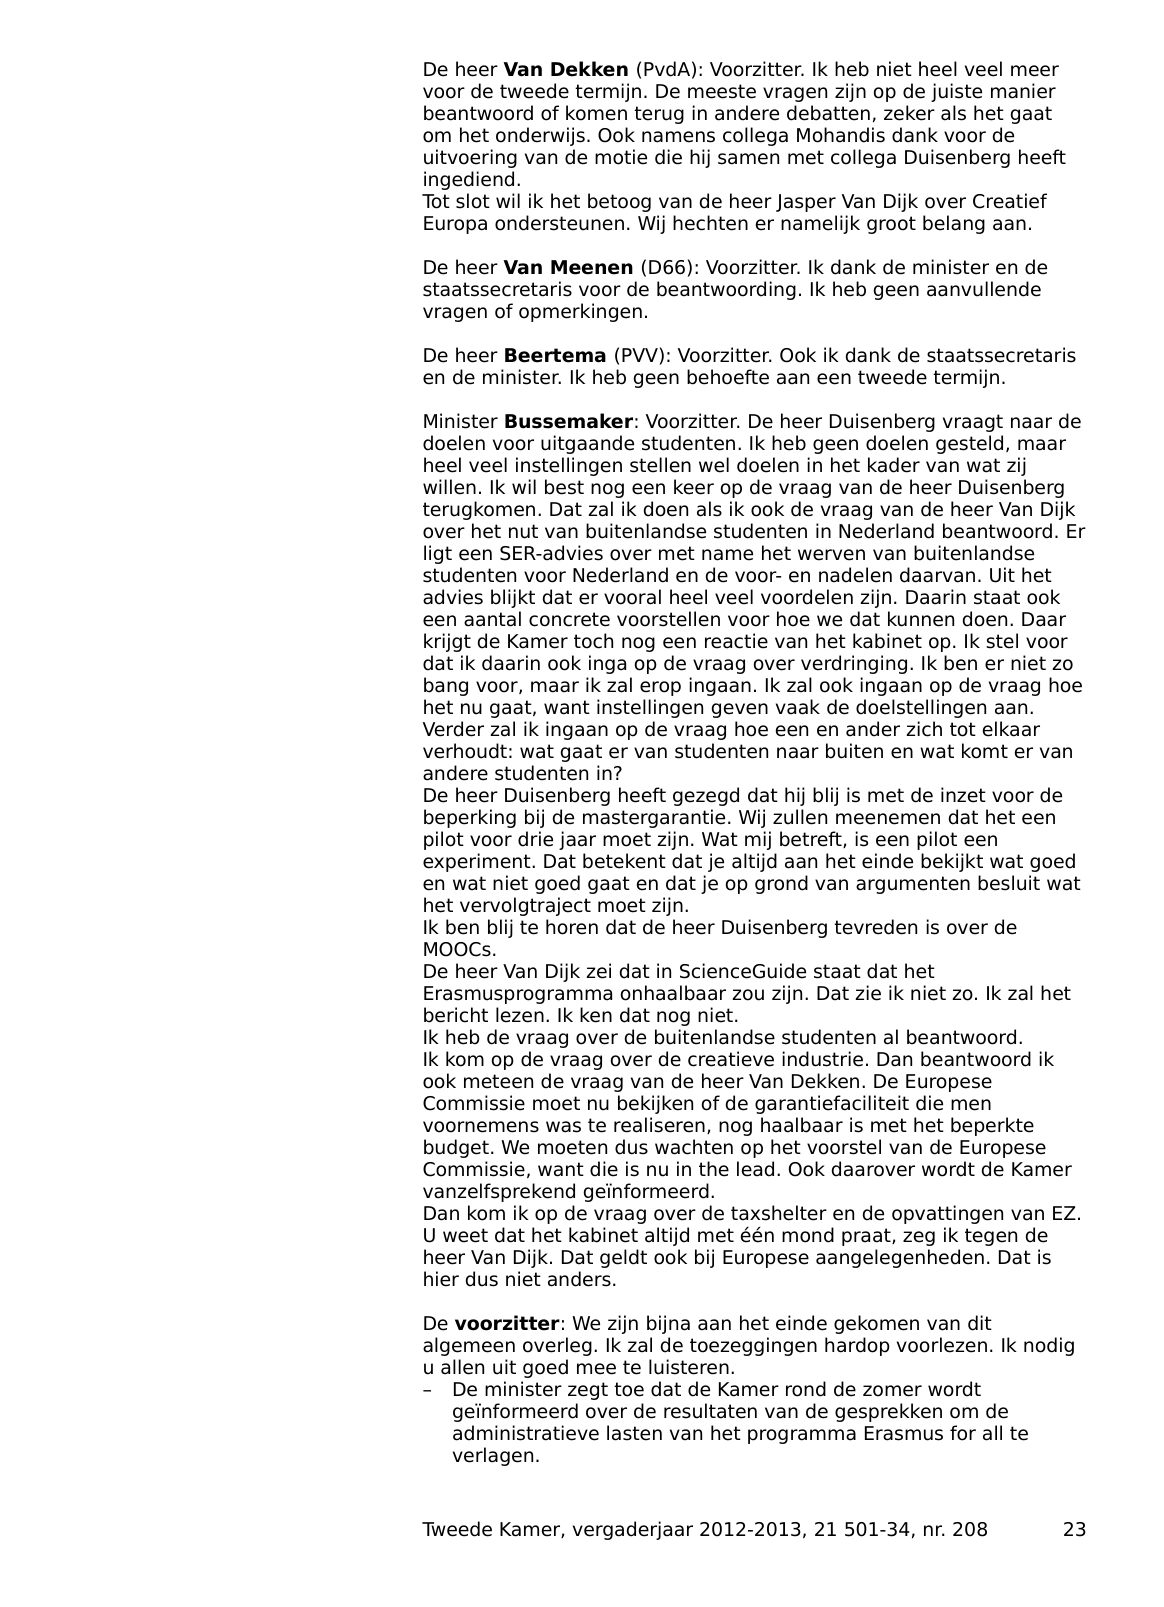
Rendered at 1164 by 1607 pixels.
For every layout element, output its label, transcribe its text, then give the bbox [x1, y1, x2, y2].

text De voorzitter: We zijn bijna aan het einde gekomen van dit algemeen overleg. Ik zal de toezeggingen hardop voorlezen. Ik nodig u allen uit goed mee te luisteren. [422, 1313, 1087, 1379]
text De heer Van Dekken (PvdA): Voorzitter. Ik heb niet heel veel meer voor de tweede termijn. De meeste vragen zijn op de juiste manier beantwoord of komen terug in andere debatten, zeker als het gaat om het onderwijs. Ook namens collega Mohandis dank voor de uitvoering van de motie die hij samen met collega Duisenberg heeft ingediend. [422, 59, 1087, 191]
text Minister Bussemaker: Voorzitter. De heer Duisenberg vraagt naar de doelen voor uitgaande studenten. Ik heb geen doelen gesteld, maar heel veel instellingen stellen wel doelen in het kader van wat zij willen. Ik wil best nog een keer op de vraag van de heer Duisenberg terugkomen. Dat zal ik doen als ik ook de vraag van de heer Van Dijk over het nut van buitenlandse studenten in Nederland beantwoord. Er ligt een SER-advies over met name het werven van buitenlandse studenten voor Nederland en de voor- en nadelen daarvan. Uit het advies blijkt dat er vooral heel veel voordelen zijn. Daarin staat ook een aantal concrete voorstellen voor hoe we dat kunnen doen. Daar krijgt de Kamer toch nog een reactie van het kabinet op. Ik stel voor dat ik daarin ook inga op de vraag over verdringing. Ik ben er niet zo bang voor, maar ik zal erop ingaan. Ik zal ook ingaan op de vraag hoe het nu gaat, want instellingen geven vaak de doelstellingen aan. Verder zal ik ingaan op de vraag hoe een en ander zich tot elkaar verhoudt: wat gaat er van studenten naar buiten en wat komt er van andere studenten in? [422, 411, 1087, 785]
text Ik kom op de vraag over de creatieve industrie. Dan beantwoord ik ook meteen de vraag van de heer Van Dekken. De Europese Commissie moet nu bekijken of de garantiefaciliteit die men voornemens was te realiseren, nog haalbaar is met het beperkte budget. We moeten dus wachten op het voorstel van de Europese Commissie, want die is nu in the lead. Ook daarover wordt de Kamer vanzelfsprekend geïnformeerd. [422, 1049, 1087, 1203]
text De heer Van Dijk zei dat in ScienceGuide staat dat het Erasmusprogramma onhaalbaar zou zijn. Dat zie ik niet zo. Ik zal het bericht lezen. Ik ken dat nog niet. [422, 961, 1087, 1027]
text Ik heb de vraag over de buitenlandse studenten al beantwoord. [422, 1027, 1087, 1049]
text Tot slot wil ik het betoog van de heer Jasper Van Dijk over Creatief Europa ondersteunen. Wij hechten er namelijk groot belang aan. [422, 191, 1087, 235]
text – De minister zegt toe dat de Kamer rond de zomer wordt geïnformeerd over de resultaten van de gesprekken om de administratieve lasten van het programma Erasmus for all te verlagen. [422, 1379, 1087, 1467]
text Ik ben blij te horen dat de heer Duisenberg tevreden is over de MOOCs. [422, 917, 1087, 961]
text De heer Van Meenen (D66): Voorzitter. Ik dank de minister en de staatssecretaris voor de beantwoording. Ik heb geen aanvullende vragen of opmerkingen. [422, 257, 1087, 323]
text De heer Duisenberg heeft gezegd dat hij blij is met de inzet voor de beperking bij de mastergarantie. Wij zullen meenemen dat het een pilot voor drie jaar moet zijn. Wat mij betreft, is een pilot een experiment. Dat betekent dat je altijd aan het einde bekijkt wat goed en wat niet goed gaat en dat je op grond van argumenten besluit wat het vervolgtraject moet zijn. [422, 785, 1087, 917]
text De heer Beertema (PVV): Voorzitter. Ook ik dank de staatssecretaris en de minister. Ik heb geen behoefte aan een tweede termijn. [422, 345, 1087, 389]
text Dan kom ik op de vraag over de taxshelter en de opvattingen van EZ. U weet dat het kabinet altijd met één mond praat, zeg ik tegen de heer Van Dijk. Dat geldt ook bij Europese aangelegenheden. Dat is hier dus niet anders. [422, 1203, 1087, 1291]
